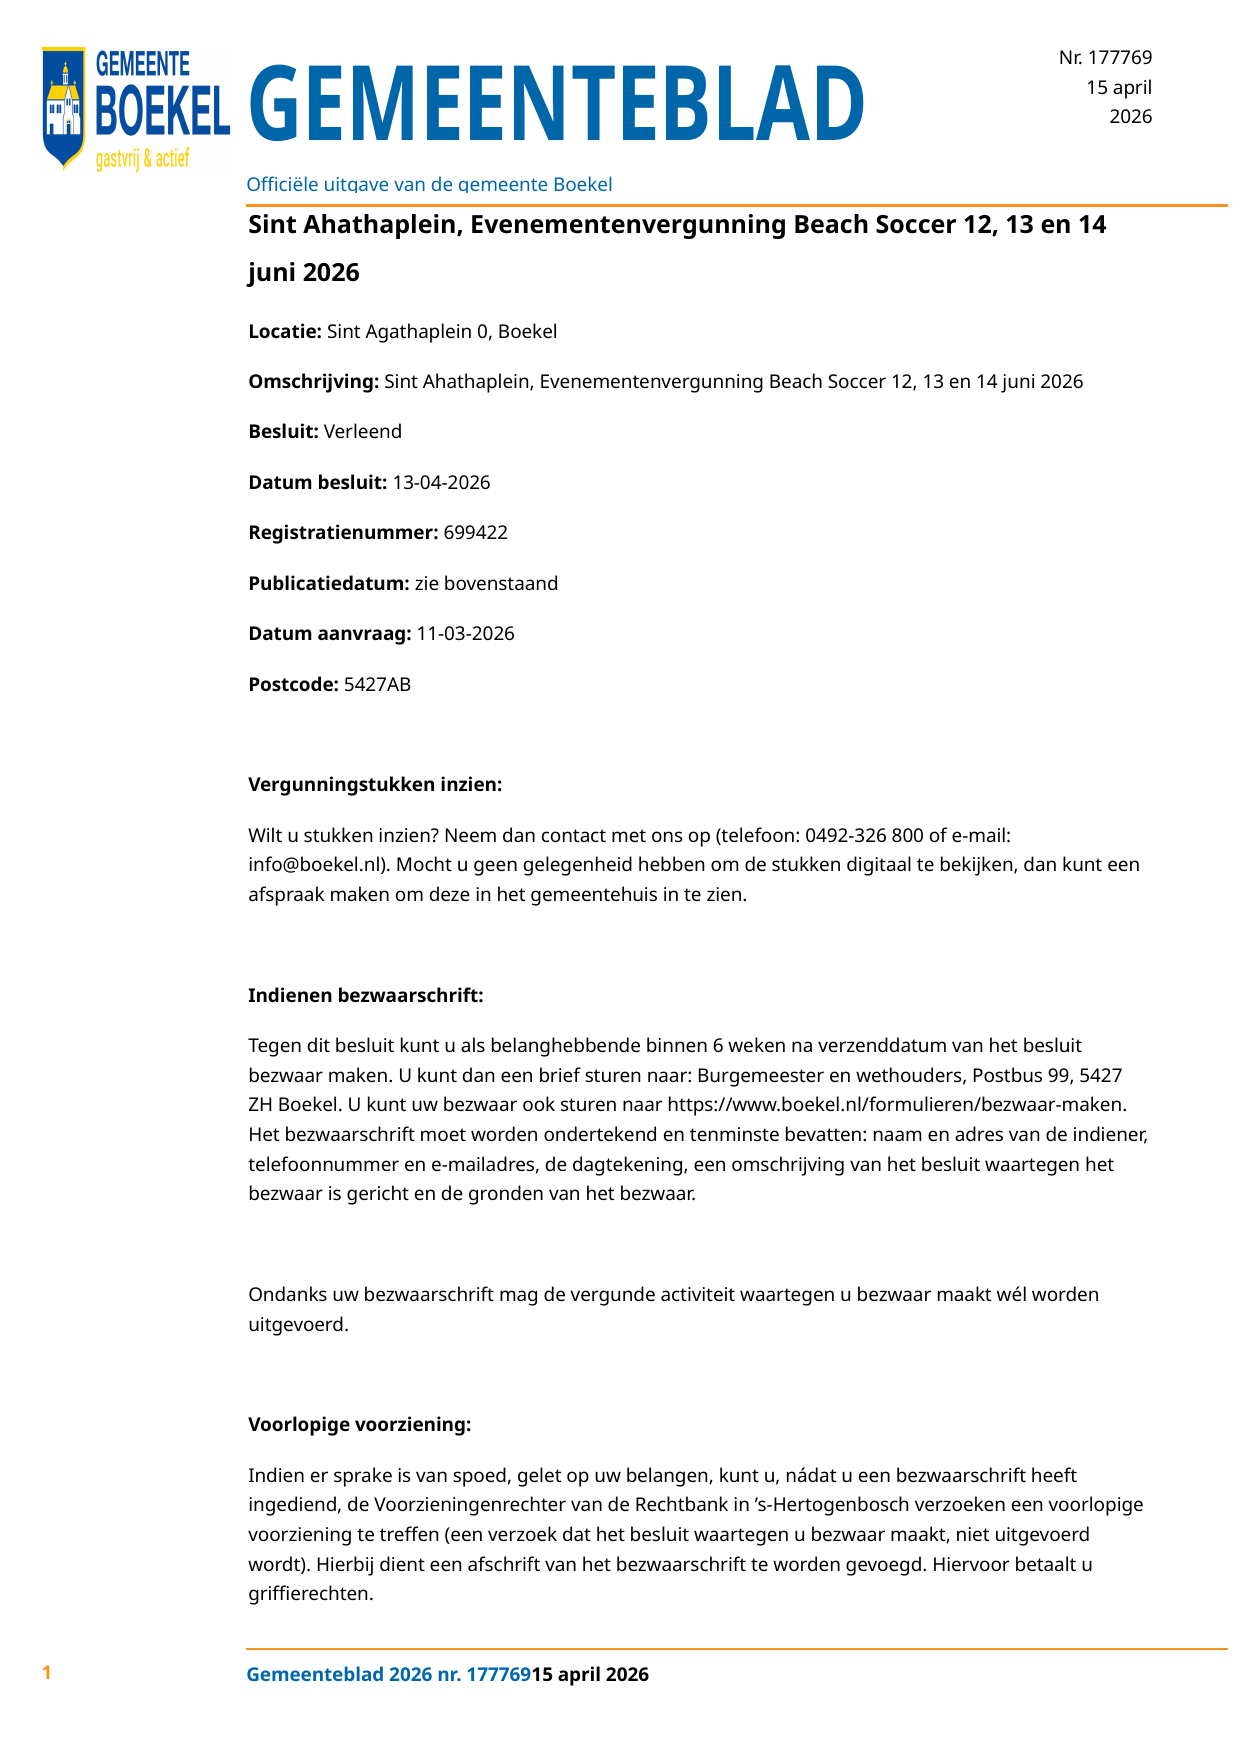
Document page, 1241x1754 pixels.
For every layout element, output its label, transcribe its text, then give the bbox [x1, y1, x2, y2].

text Vergunningstukken inzien: [248, 772, 1152, 797]
text Datum aanvraag: 11-03-2026 [248, 620, 1152, 646]
text Indienen bezwaarschrift: [248, 982, 1152, 1008]
text Voorlopige voorziening: [248, 1412, 1152, 1437]
text Locatie: Sint Agathaplein 0, Boekel [248, 318, 1152, 344]
text Publicatiedatum: zie bovenstaand [248, 570, 1152, 596]
text Datum besluit: 13-04-2026 [248, 469, 1152, 495]
text Omschrijving: Sint Ahathaplein, Evenementenvergunning Beach Soccer 12, 13 en 14 juni 2026 [248, 368, 1152, 394]
text Wilt u stukken inzien? Neem dan contact met ons op (telefoon: 0492-326 800 of e-mail: info@boekel.nl). Mocht u geen gelegenheid hebben om de stukken digitaal te bekijken, dan kunt een afspraak maken om deze in het gemeentehuis in te zien. [248, 822, 1152, 907]
text Postcode: 5427AB [248, 671, 1152, 697]
text Ondanks uw bezwaarschrift mag de vergunde activiteit waartegen u bezwaar maakt wél worden uitgevoerd. [248, 1281, 1152, 1337]
picture [41, 47, 231, 172]
text Registratienummer: 699422 [248, 519, 1152, 545]
text Indien er sprake is van spoed, gelet op uw belangen, kunt u, nádat u een bezwaarschrift heeft ingediend, de Voorzieningenrechter van de Rechtbank in ’s-Hertogenbosch verzoeken een voorlopige voorziening te treffen (een verzoek dat het besluit waartegen u bezwaar maakt, niet uitgevoerd wordt). Hierbij dient een afschrift van het bezwaarschrift te worden gevoegd. Hiervoor betaalt u griffierechten. [248, 1462, 1152, 1606]
text Besluit: Verleend [248, 419, 1152, 444]
text Tegen dit besluit kunt u als belanghebbende binnen 6 weken na verzenddatum van het besluit bezwaar maken. U kunt dan een brief sturen naar: Burgemeester en wethouders, Postbus 99, 5427 ZH Boekel. U kunt uw bezwaar ook sturen naar https://www.boekel.nl/formulieren/bezwaar-maken. Het bezwaarschrift moet worden ondertekend en tenminste bevatten: naam en adres van de indiener, telefoonnummer en e-mailadres, de dagtekening, een omschrijving van het besluit waartegen het bezwaar is gericht en de gronden van het bezwaar. [248, 1032, 1152, 1206]
text Sint Ahathaplein, Evenementenvergunning Beach Soccer 12, 13 en 14 juni 2026 [248, 207, 1152, 288]
